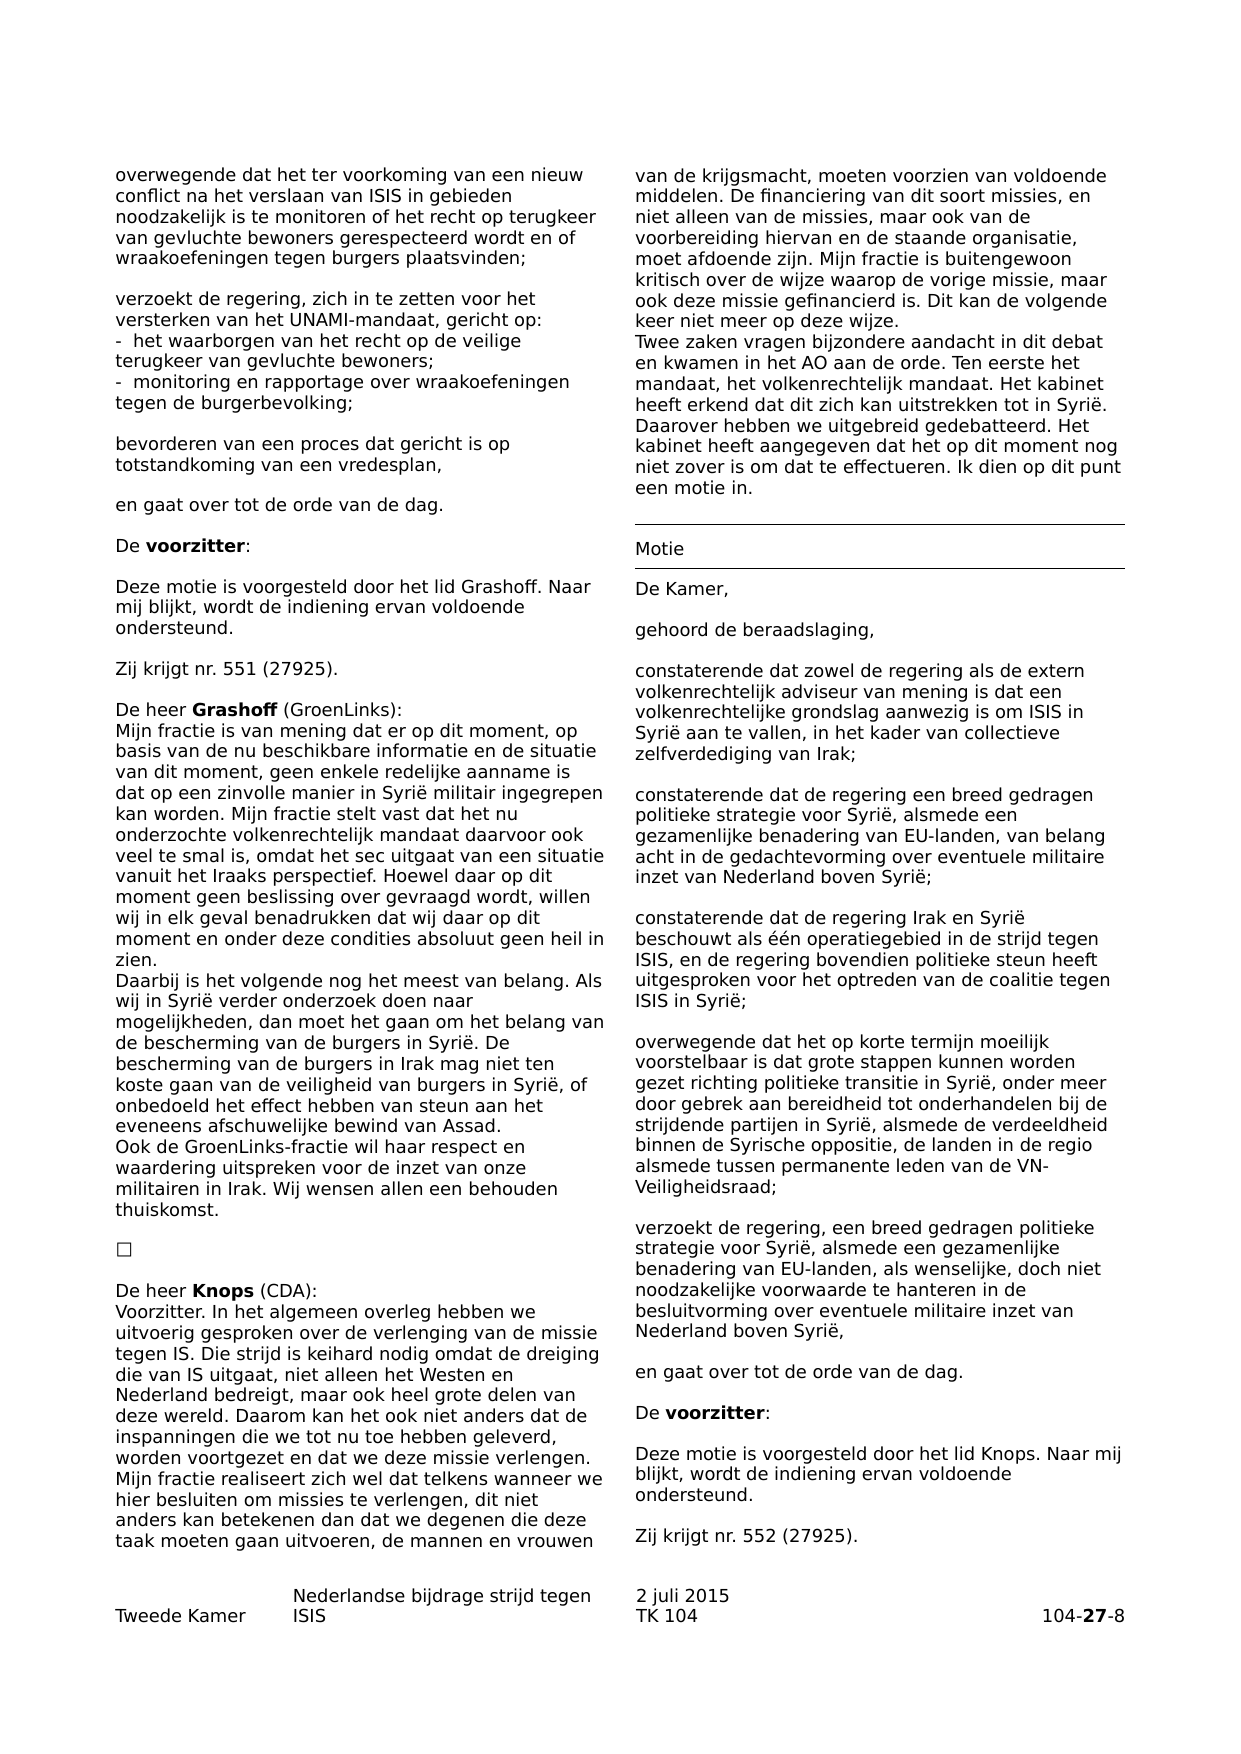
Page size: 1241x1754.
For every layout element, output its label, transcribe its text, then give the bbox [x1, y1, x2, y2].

text ⬜ [115, 1240, 605, 1261]
text Twee zaken vragen bijzondere aandacht in dit debat en kwamen in het AO aan de orde. Ten eerste het mandaat, het volkenrechtelijk mandaat. Het kabinet heeft erkend dat dit zich kan uitstrekken tot in Syrië. Daarover hebben we uitgebreid gedebatteerd. Het kabinet heeft aangegeven dat het op dit moment nog niet zover is om dat te effectueren. Ik dien op dit punt een motie in. [635, 332, 1125, 499]
text De Kamer, [635, 579, 1125, 600]
text bevorderen van een proces dat gericht is op totstandkoming van een vredesplan, [115, 434, 605, 475]
text Deze motie is voorgesteld door het lid Knops. Naar mij blijkt, wordt de indiening ervan voldoende ondersteund. [635, 1443, 1125, 1506]
text constaterende dat de regering Irak en Syrië beschouwt als één operatiegebied in de strijd tegen ISIS, en de regering bovendien politieke steun heeft uitgesproken voor het optreden van de coalitie tegen ISIS in Syrië; [635, 908, 1125, 1012]
text Zij krijgt nr. 552 (27925). [635, 1526, 1125, 1546]
text gehoord de beraadslaging, [635, 620, 1125, 641]
text Ook de GroenLinks-fractie wil haar respect en waardering uitspreken voor de inzet van onze militairen in Irak. Wij wensen allen een behouden thuiskomst. [115, 1137, 605, 1220]
text Mijn fractie is van mening dat er op dit moment, op basis van de nu beschikbare informatie en de situatie van dit moment, geen enkele redelijke aanname is dat op een zinvolle manier in Syrië militair ingegrepen kan worden. Mijn fractie stelt vast dat het nu onderzochte volkenrechtelijk mandaat daarvoor ook veel te smal is, omdat het sec uitgaat van een situatie vanuit het Iraaks perspectief. Hoewel daar op dit moment geen beslissing over gevraagd wordt, willen wij in elk geval benadrukken dat wij daar op dit moment en onder deze condities absoluut geen heil in zien. [115, 720, 605, 970]
text van de krijgsmacht, moeten voorzien van voldoende middelen. De financiering van dit soort missies, en niet alleen van de missies, maar ook van de voorbereiding hiervan en de staande organisatie, moet afdoende zijn. Mijn fractie is buitengewoon kritisch over de wijze waarop de vorige missie, maar ook deze missie gefinancierd is. Dit kan de volgende keer niet meer op deze wijze. [635, 165, 1125, 332]
text De voorzitter: [115, 536, 605, 557]
list monitoring en rapportage over wraakoefeningen tegen de burgerbevolking; [115, 372, 605, 414]
list het waarborgen van het recht op de veilige terugkeer van gevluchte bewoners; [115, 330, 605, 372]
text De heer Grashoff (GroenLinks): [115, 699, 605, 720]
text overwegende dat het ter voorkoming van een nieuw conflict na het verslaan van ISIS in gebieden noodzakelijk is te monitoren of het recht op terugkeer van gevluchte bewoners gerespecteerd wordt en of wraakoefeningen tegen burgers plaatsvinden; [115, 165, 605, 269]
text en gaat over tot de orde van de dag. [635, 1362, 1125, 1383]
text constaterende dat zowel de regering als de extern volkenrechtelijk adviseur van mening is dat een volkenrechtelijke grondslag aanwezig is om ISIS in Syrië aan te vallen, in het kader van collectieve zelfverdediging van Irak; [635, 661, 1125, 764]
text De voorzitter: [635, 1403, 1125, 1423]
text Voorzitter. In het algemeen overleg hebben we uitvoerig gesproken over de verlenging van de missie tegen IS. Die strijd is keihard nodig omdat de dreiging die van IS uitgaat, niet alleen het Westen en Nederland bedreigt, maar ook heel grote delen van deze wereld. Daarom kan het ook niet anders dat de inspanningen die we tot nu toe hebben geleverd, worden voortgezet en dat we deze missie verlengen. Mijn fractie realiseert zich wel dat telkens wanneer we hier besluiten om missies te verlengen, dit niet anders kan betekenen dan dat we degenen die deze taak moeten gaan uitvoeren, de mannen en vrouwen [115, 1302, 605, 1552]
text overwegende dat het op korte termijn moeilijk voorstelbaar is dat grote stappen kunnen worden gezet richting politieke transitie in Syrië, onder meer door gebrek aan bereidheid tot onderhandelen bij de strijdende partijen in Syrië, alsmede de verdeeldheid binnen de Syrische oppositie, de landen in de regio alsmede tussen permanente leden van de VN-Veiligheidsraad; [635, 1032, 1125, 1197]
text Daarbij is het volgende nog het meest van belang. Als wij in Syrië verder onderzoek doen naar mogelijkheden, dan moet het gaan om het belang van de bescherming van de burgers in Syrië. De bescherming van de burgers in Irak mag niet ten koste gaan van de veiligheid van burgers in Syrië, of onbedoeld het effect hebben van steun aan het eveneens afschuwelijke bewind van Assad. [115, 970, 605, 1137]
text verzoekt de regering, zich in te zetten voor het versterken van het UNAMI-mandaat, gericht op: [115, 289, 605, 330]
text Motie [635, 538, 1125, 559]
text verzoekt de regering, een breed gedragen politieke strategie voor Syrië, alsmede een gezamenlijke benadering van EU-landen, als wenselijke, doch niet noodzakelijke voorwaarde te hanteren in de besluitvorming over eventuele militaire inzet van Nederland boven Syrië, [635, 1217, 1125, 1342]
text De heer Knops (CDA): [115, 1281, 605, 1302]
text Zij krijgt nr. 551 (27925). [115, 659, 605, 679]
text constaterende dat de regering een breed gedragen politieke strategie voor Syrië, alsmede een gezamenlijke benadering van EU-landen, van belang acht in de gedachtevorming over eventuele militaire inzet van Nederland boven Syrië; [635, 784, 1125, 888]
text Deze motie is voorgesteld door het lid Grashoff. Naar mij blijkt, wordt de indiening ervan voldoende ondersteund. [115, 577, 605, 639]
text en gaat over tot de orde van de dag. [115, 495, 605, 516]
